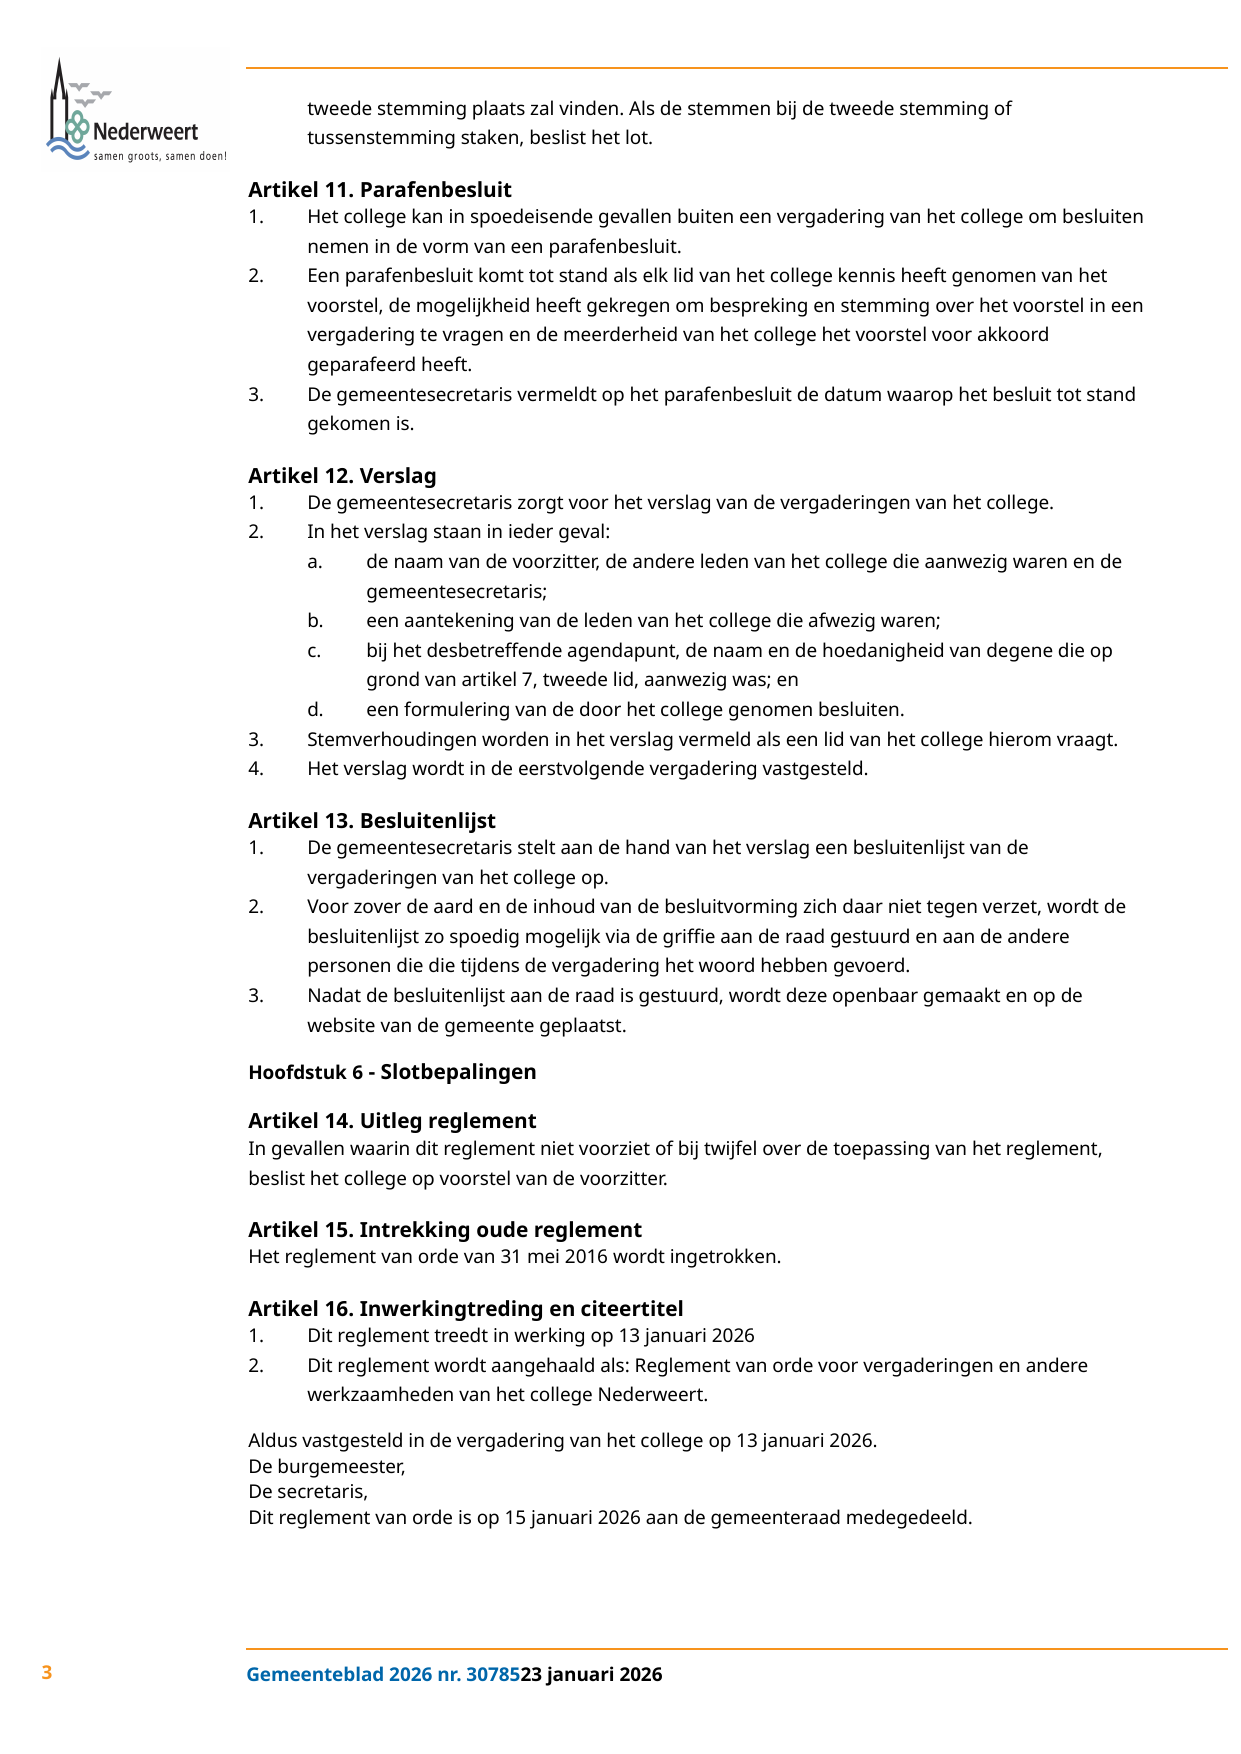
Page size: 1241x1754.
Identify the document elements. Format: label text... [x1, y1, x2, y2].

text Artikel 16. Inwerkingtreding en citeertitel [248, 1294, 1152, 1322]
text De secretaris, [248, 1479, 1152, 1504]
text Artikel 11. Parafenbesluit [248, 175, 1152, 203]
list de naam van de voorzitter, de andere leden van het college die aanwezig waren en de gemeentesecretaris; [307, 548, 1152, 604]
list een formulering van de door het college genomen besluiten. [307, 696, 1152, 722]
list een aantekening van de leden van het college die afwezig waren; [307, 607, 1152, 633]
list De gemeentesecretaris zorgt voor het verslag van de vergaderingen van het college. [248, 489, 1152, 515]
list Dit reglement treedt in werking op 13 januari 2026 [248, 1322, 1152, 1348]
text Artikel 14. Uitleg reglement [248, 1107, 1152, 1135]
list tweede stemming plaats zal vinden. Als de stemmen bij de tweede stemming of tussenstemming staken, beslist het lot. [248, 95, 1152, 150]
text Artikel 13. Besluitenlijst [248, 806, 1152, 834]
text Artikel 12. Verslag [248, 461, 1152, 489]
text Het reglement van orde van 31 mei 2016 wordt ingetrokken. [248, 1243, 1152, 1269]
list Stemverhoudingen worden in het verslag vermeld als een lid van het college hierom vraagt. [248, 726, 1152, 752]
list bij het desbetreffende agendapunt, de naam en de hoedanigheid van degene die op grond van artikel 7, tweede lid, aanwezig was; en [307, 637, 1152, 692]
text Dit reglement van orde is op 15 januari 2026 aan de gemeenteraad medegedeeld. [248, 1504, 1152, 1530]
text Artikel 15. Intrekking oude reglement [248, 1215, 1152, 1243]
text De burgemeester, [248, 1453, 1152, 1479]
list Nadat de besluitenlijst aan de raad is gestuurd, wordt deze openbaar gemaakt en op de website van de gemeente geplaatst. [248, 982, 1152, 1037]
text Hoofdstuk 6 - Slotbepalingen [248, 1057, 1152, 1086]
list In het verslag staan in ieder geval: [248, 519, 1152, 544]
list Een parafenbesluit komt tot stand als elk lid van het college kennis heeft genomen van het voorstel, de mogelijkheid heeft gekregen om bespreking en stemming over het voorstel in een vergadering te vragen en de meerderheid van het college het voorstel voor akkoord geparafeerd heeft. [248, 262, 1152, 377]
list Dit reglement wordt aangehaald als: Reglement van orde voor vergaderingen en andere werkzaamheden van het college Nederweert. [248, 1352, 1152, 1407]
picture [41, 47, 231, 172]
list Het college kan in spoedeisende gevallen buiten een vergadering van het college om besluiten nemen in de vorm van een parafenbesluit. [248, 203, 1152, 258]
list Het verslag wordt in de eerstvolgende vergadering vastgesteld. [248, 755, 1152, 781]
text Aldus vastgesteld in de vergadering van het college op 13 januari 2026. [248, 1427, 1152, 1453]
text In gevallen waarin dit reglement niet voorziet of bij twijfel over de toepassing van het reglement, beslist het college op voorstel van de voorzitter. [248, 1135, 1152, 1190]
list Voor zover de aard en de inhoud van de besluitvorming zich daar niet tegen verzet, wordt de besluitenlijst zo spoedig mogelijk via de griffie aan de raad gestuurd en aan de andere personen die die tijdens de vergadering het woord hebben gevoerd. [248, 893, 1152, 978]
list De gemeentesecretaris stelt aan de hand van het verslag een besluitenlijst van de vergaderingen van het college op. [248, 834, 1152, 889]
list De gemeentesecretaris vermeldt op het parafenbesluit de datum waarop het besluit tot stand gekomen is. [248, 381, 1152, 436]
